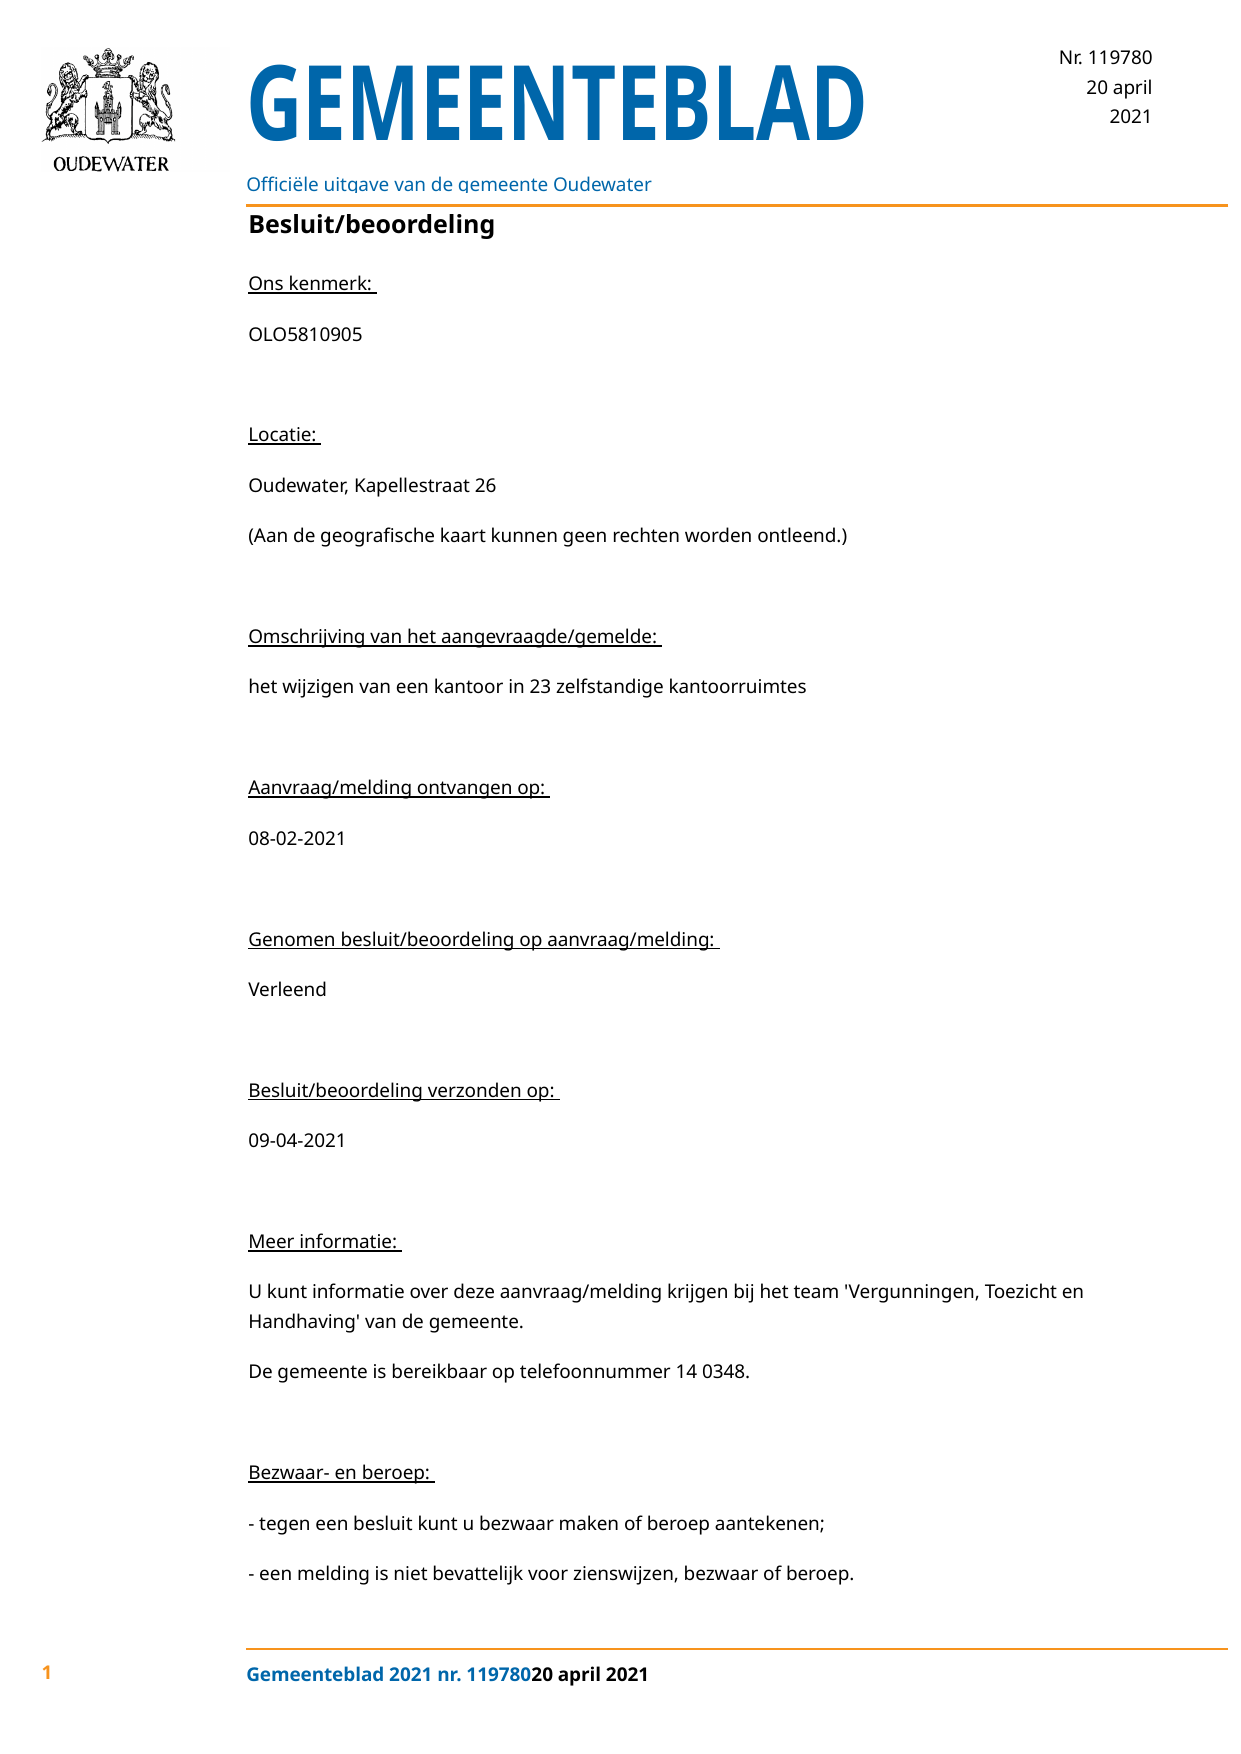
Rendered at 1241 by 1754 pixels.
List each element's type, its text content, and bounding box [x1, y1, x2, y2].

text Aanvraag/melding ontvangen op: [248, 774, 1152, 800]
picture [41, 47, 231, 172]
text Ons kenmerk: [248, 270, 1152, 296]
text 08-02-2021 [248, 825, 1152, 851]
text Besluit/beoordeling verzonden op: [248, 1077, 1152, 1103]
text het wijzigen van een kantoor in 23 zelfstandige kantoorruimtes [248, 674, 1152, 699]
text De gemeente is bereikbaar op telefoonnummer 14 0348. [248, 1359, 1152, 1384]
text Bezwaar- en beroep: [248, 1459, 1152, 1485]
text Meer informatie: [248, 1228, 1152, 1254]
text - tegen een besluit kunt u bezwaar maken of beroep aantekenen; [248, 1510, 1152, 1536]
text - een melding is niet bevattelijk voor zienswijzen, bezwaar of beroep. [248, 1560, 1152, 1586]
text Oudewater, Kapellestraat 26 [248, 472, 1152, 498]
text Omschrijving van het aangevraagde/gemelde: [248, 623, 1152, 649]
text Locatie: [248, 422, 1152, 447]
text 09-04-2021 [248, 1127, 1152, 1153]
text (Aan de geografische kaart kunnen geen rechten worden ontleend.) [248, 522, 1152, 548]
text U kunt informatie over deze aanvraag/melding krijgen bij het team 'Vergunningen, Toezicht en Handhaving' van de gemeente. [248, 1279, 1152, 1334]
text Besluit/beoordeling [248, 207, 1152, 241]
text OLO5810905 [248, 321, 1152, 346]
text Verleend [248, 976, 1152, 1002]
text Genomen besluit/beoordeling op aanvraag/melding: [248, 926, 1152, 951]
